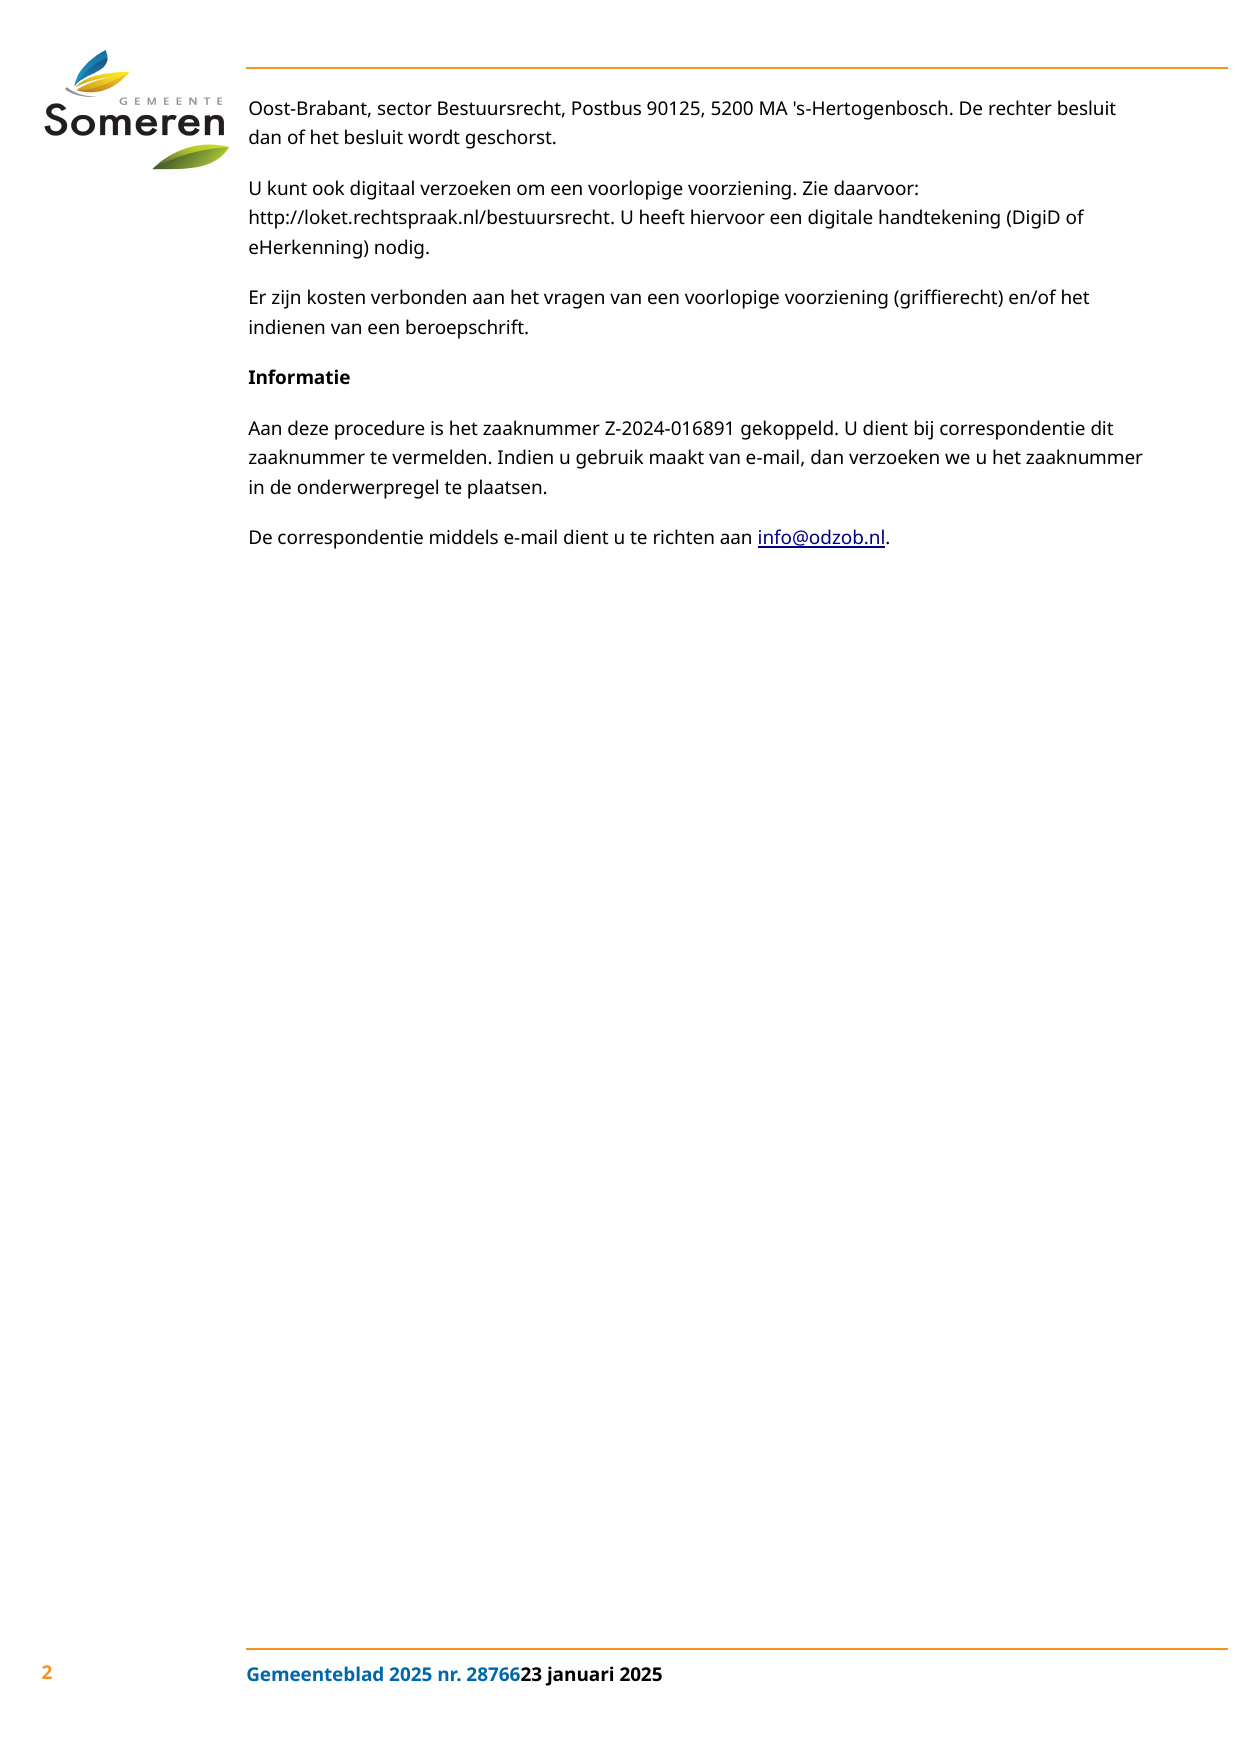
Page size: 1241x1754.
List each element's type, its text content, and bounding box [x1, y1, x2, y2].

text Informatie [248, 364, 1152, 390]
text Oost-Brabant, sector Bestuursrecht, Postbus 90125, 5200 MA 's‑Hertogenbosch. De rechter besluit dan of het besluit wordt geschorst. [248, 95, 1152, 150]
text De correspondentie middels e-mail dient u te richten aan info@odzob.nl. [248, 524, 1152, 550]
picture [41, 47, 231, 172]
text Aan deze procedure is het zaaknummer Z-2024-016891 gekoppeld. U dient bij correspondentie dit zaaknummer te vermelden. Indien u gebruik maakt van e-mail, dan verzoeken we u het zaaknummer in de onderwerpregel te plaatsen. [248, 415, 1152, 500]
text U kunt ook digitaal verzoeken om een voorlopige voorziening. Zie daarvoor: http://loket.rechtspraak.nl/bestuursrecht. U heeft hiervoor een digitale handtekening (DigiD of eHerkenning) nodig. [248, 175, 1152, 260]
text Er zijn kosten verbonden aan het vragen van een voorlopige voorziening (griffierecht) en/of het indienen van een beroepschrift. [248, 284, 1152, 340]
